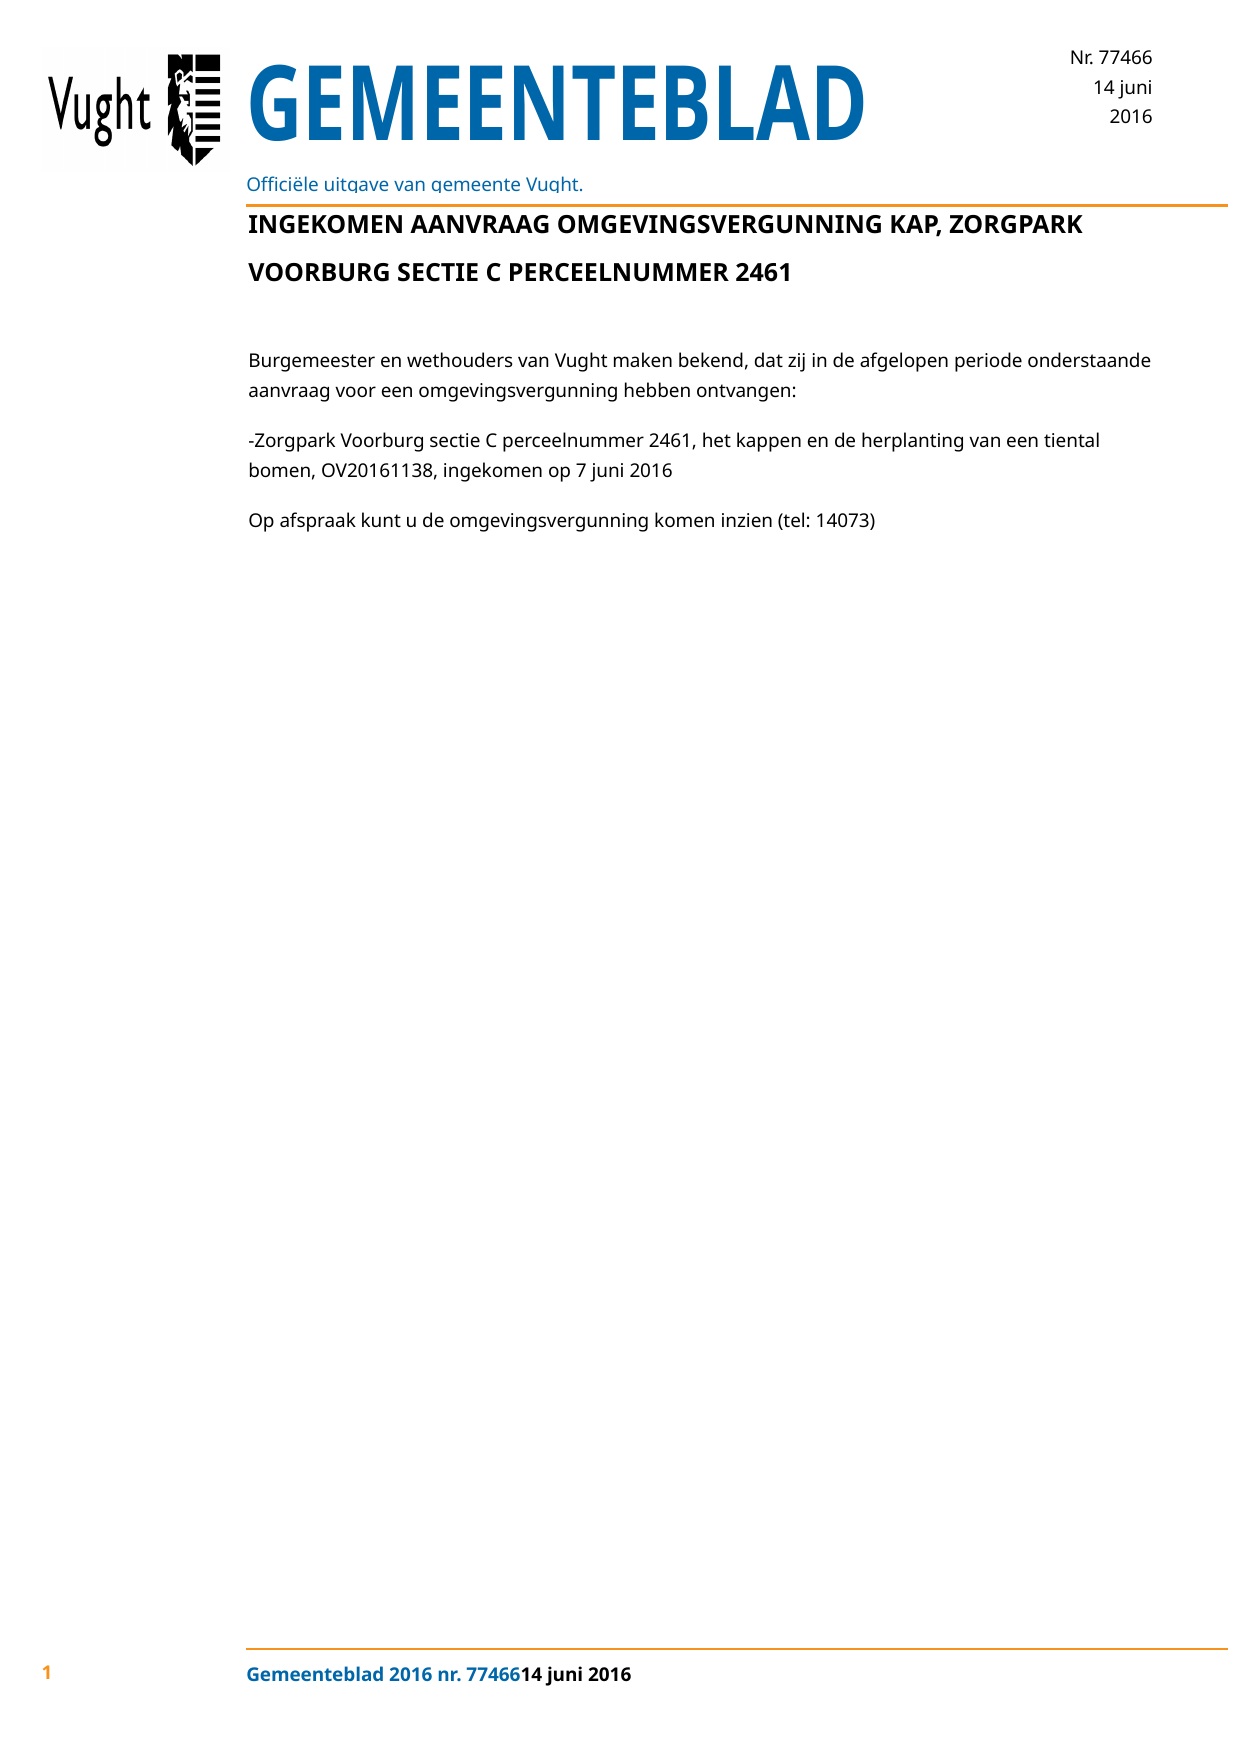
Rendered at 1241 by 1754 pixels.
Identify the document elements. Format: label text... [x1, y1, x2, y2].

text -Zorgpark Voorburg sectie C perceelnummer 2461, het kappen en de herplanting van een tiental bomen, OV20161138, ingekomen op 7 juni 2016 [248, 427, 1152, 483]
text Burgemeester en wethouders van Vught maken bekend, dat zij in de afgelopen periode onderstaande aanvraag voor een omgevingsvergunning hebben ontvangen: [248, 347, 1152, 403]
text INGEKOMEN AANVRAAG OMGEVINGSVERGUNNING KAP, ZORGPARK VOORBURG SECTIE C PERCEELNUMMER 2461 [248, 207, 1152, 288]
text Op afspraak kunt u de omgevingsvergunning komen inzien (tel: 14073) [248, 507, 1152, 533]
picture [41, 47, 231, 172]
